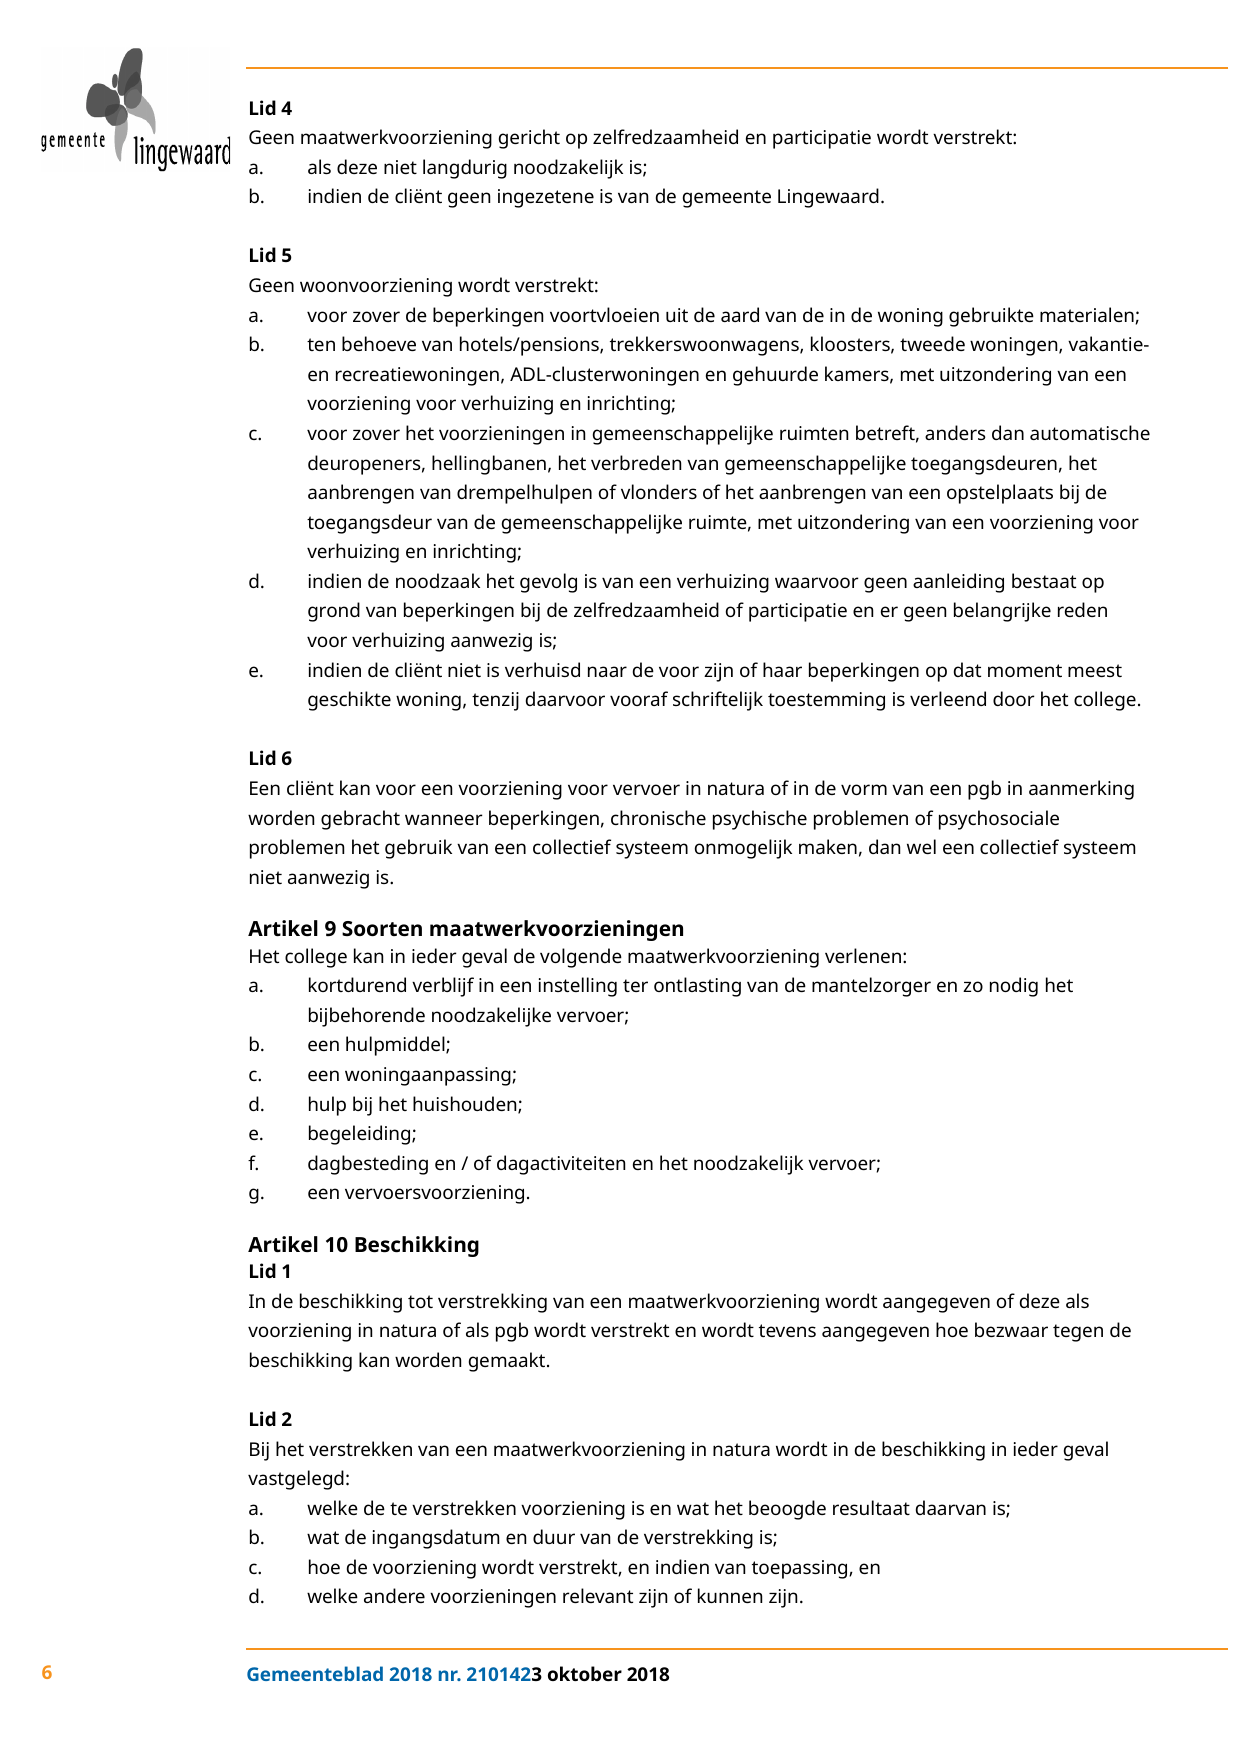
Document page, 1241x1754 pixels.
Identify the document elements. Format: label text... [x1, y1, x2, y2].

list kortdurend verblijf in een instelling ter ontlasting van de mantelzorger en zo nodig het bijbehorende noodzakelijke vervoer; [248, 972, 1152, 1028]
text Artikel 9 Soorten maatwerkvoorzieningen [248, 914, 1152, 943]
text Het college kan in ieder geval de volgende maatwerkvoorziening verlenen: [248, 943, 1152, 968]
list hoe de voorziening wordt verstrekt, en indien van toepassing, en [248, 1554, 1152, 1580]
list voor zover de beperkingen voortvloeien uit de aard van de in de woning gebruikte materialen; [248, 302, 1152, 328]
text Geen maatwerkvoorziening gericht op zelfredzaamheid en participatie wordt verstrekt: [248, 124, 1152, 150]
list wat de ingangsdatum en duur van de verstrekking is; [248, 1524, 1152, 1550]
list als deze niet langdurig noodzakelijk is; [248, 154, 1152, 180]
text Lid 1 [248, 1258, 1152, 1284]
text Lid 5 [248, 243, 1152, 268]
list indien de cliënt geen ingezetene is van de gemeente Lingewaard. [248, 183, 1152, 209]
list indien de cliënt niet is verhuisd naar de voor zijn of haar beperkingen op dat moment meest geschikte woning, tenzij daarvoor vooraf schriftelijk toestemming is verleend door het college. [248, 657, 1152, 712]
list voor zover het voorzieningen in gemeenschappelijke ruimten betreft, anders dan automatische deuropeners, hellingbanen, het verbreden van gemeenschappelijke toegangsdeuren, het aanbrengen van drempelhulpen of vlonders of het aanbrengen van een opstelplaats bij de toegangsdeur van de gemeenschappelijke ruimte, met uitzondering van een voorziening voor verhuizing en inrichting; [248, 420, 1152, 564]
list een woningaanpassing; [248, 1061, 1152, 1087]
list hulp bij het huishouden; [248, 1091, 1152, 1116]
picture [41, 47, 231, 172]
text Een cliënt kan voor een voorziening voor vervoer in natura of in de vorm van een pgb in aanmerking worden gebracht wanneer beperkingen, chronische psychische problemen of psychosociale problemen het gebruik van een collectief systeem onmogelijk maken, dan wel een collectief systeem niet aanwezig is. [248, 775, 1152, 890]
list indien de noodzaak het gevolg is van een verhuizing waarvoor geen aanleiding bestaat op grond van beperkingen bij de zelfredzaamheid of participatie en er geen belangrijke reden voor verhuizing aanwezig is; [248, 568, 1152, 653]
text In de beschikking tot verstrekking van een maatwerkvoorziening wordt aangegeven of deze als voorziening in natura of als pgb wordt verstrekt en wordt tevens aangegeven hoe bezwaar tegen de beschikking kan worden gemaakt. [248, 1288, 1152, 1373]
list een hulpmiddel; [248, 1032, 1152, 1057]
text Lid 2 [248, 1406, 1152, 1432]
list welke de te verstrekken voorziening is en wat het beoogde resultaat daarvan is; [248, 1495, 1152, 1521]
list welke andere voorzieningen relevant zijn of kunnen zijn. [248, 1584, 1152, 1609]
text Bij het verstrekken van een maatwerkvoorziening in natura wordt in de beschikking in ieder geval vastgelegd: [248, 1436, 1152, 1491]
text Lid 4 [248, 95, 1152, 121]
list begeleiding; [248, 1120, 1152, 1146]
text Lid 6 [248, 746, 1152, 771]
text Artikel 10 Beschikking [248, 1230, 1152, 1258]
list een vervoersvoorziening. [248, 1179, 1152, 1205]
list ten behoeve van hotels/pensions, trekkerswoonwagens, kloosters, tweede woningen, vakantie- en recreatiewoningen, ADL-clusterwoningen en gehuurde kamers, met uitzondering van een voorziening voor verhuizing en inrichting; [248, 331, 1152, 416]
list dagbesteding en / of dagactiviteiten en het noodzakelijk vervoer; [248, 1150, 1152, 1176]
text Geen woonvoorziening wordt verstrekt: [248, 272, 1152, 298]
